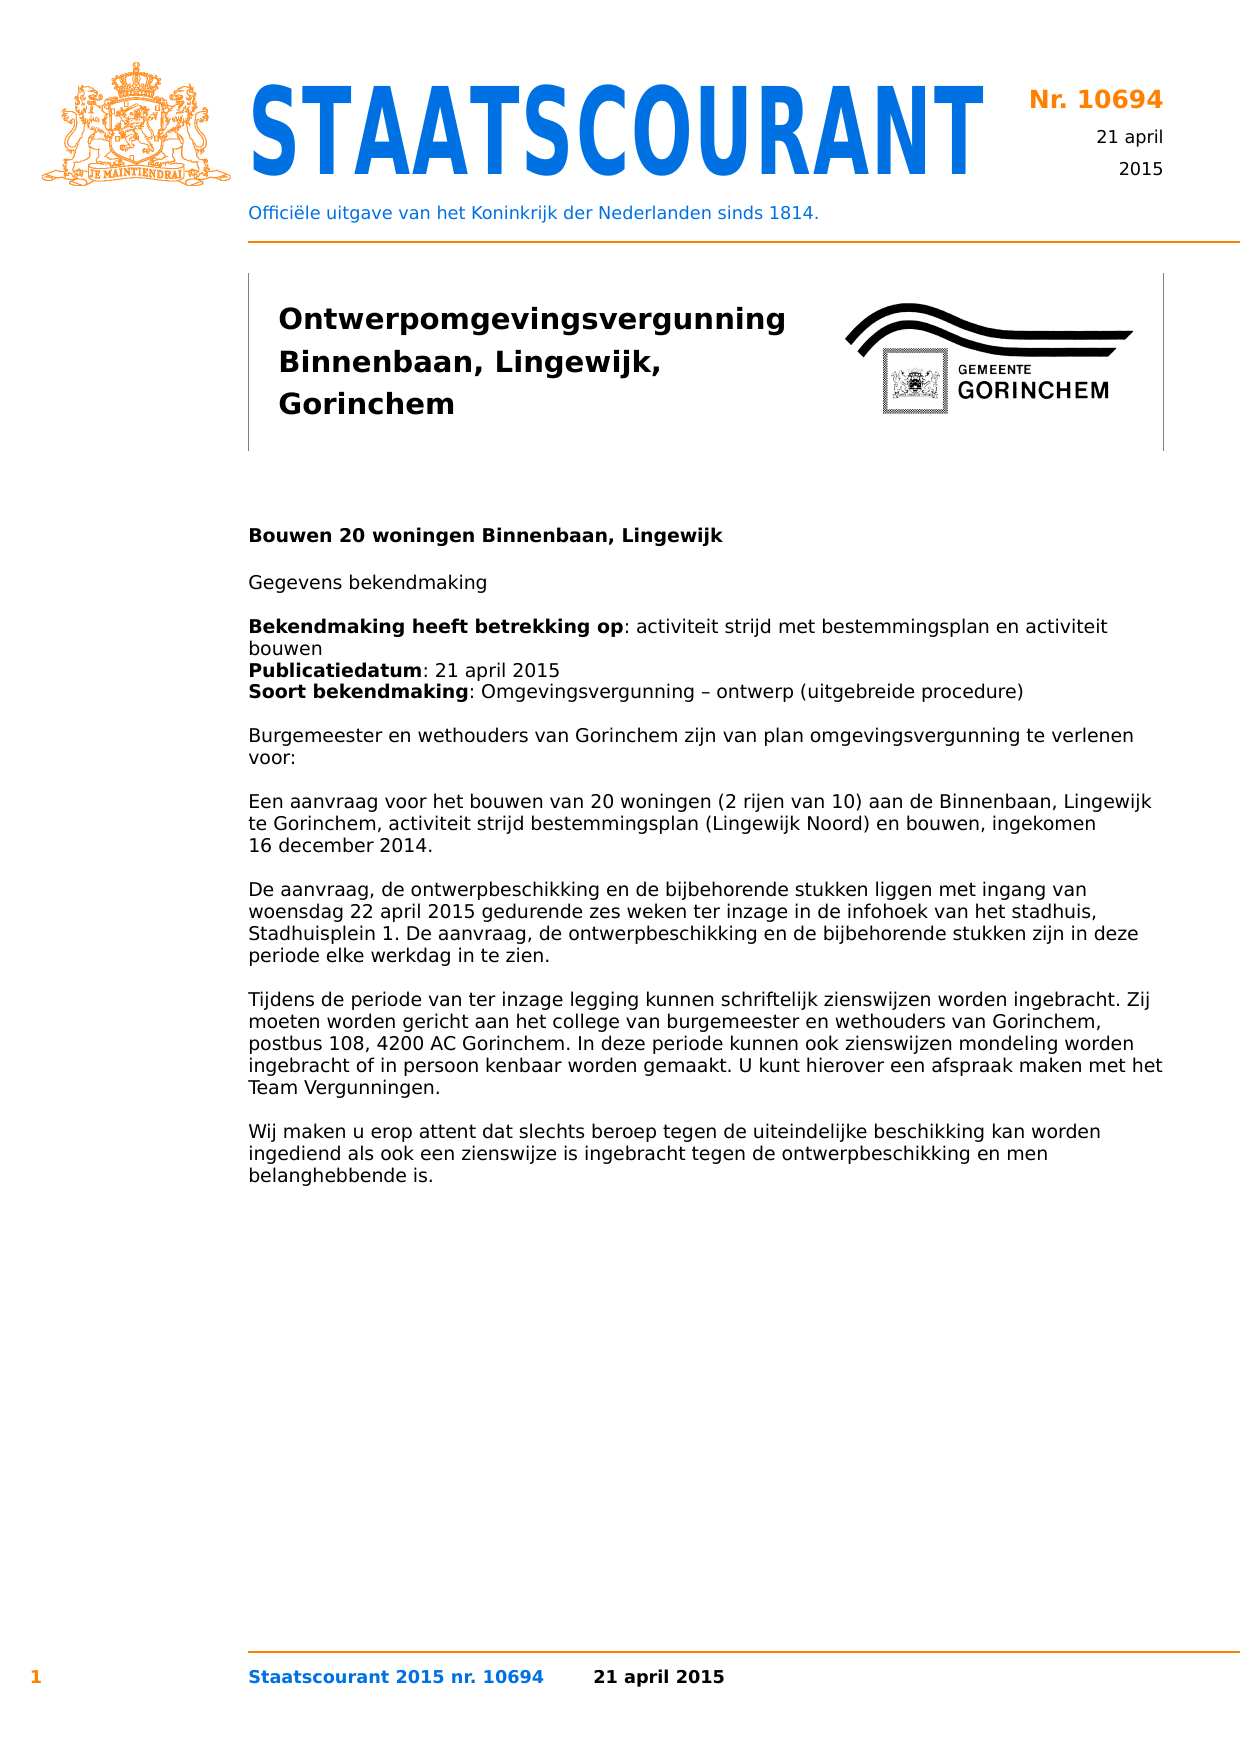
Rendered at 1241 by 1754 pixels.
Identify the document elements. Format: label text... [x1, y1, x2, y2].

subtitle Bouwen 20 woningen Binnenbaan, Lingewijk [248, 525, 1163, 547]
table_cell 2015 [998, 153, 1240, 203]
table_header STAATSCOURANT [248, 62, 998, 203]
table_cell Officiële uitgave van het Koninkrijk der Nederlanden sinds 1814. [248, 203, 1240, 241]
text Tijdens de periode van ter inzage legging kunnen schriftelijk zienswijzen worden ingebracht. Zij moeten worden gericht aan het college van burgemeester en wethouders van Gorinchem, postbus 108, 4200 AC Gorinchem. In deze periode kunnen ook zienswijzen mondeling worden ingebracht of in persoon kenbaar worden gemaakt. U kunt hierover een afspraak maken met het Team Vergunningen. [248, 989, 1163, 1099]
table_cell 21 april [998, 121, 1240, 153]
table_header Nr. 10694 [998, 62, 1240, 121]
picture [41, 62, 231, 186]
text De aanvraag, de ontwerpbeschikking en de bijbehorende stukken liggen met ingang van woensdag 22 april 2015 gedurende zes weken ter inzage in de infohoek van het stadhuis, Stadhuisplein 1. De aanvraag, de ontwerpbeschikking en de bijbehorende stukken zijn in deze periode elke werkdag in te zien. [248, 879, 1163, 967]
picture [844, 302, 1134, 415]
text Soort bekendmaking: Omgevingsvergunning – ontwerp (uitgebreide procedure) [248, 681, 1163, 703]
text Burgemeester en wethouders van Gorinchem zijn van plan omgevingsvergunning te verlenen voor: [248, 725, 1163, 769]
text Wij maken u erop attent dat slechts beroep tegen de uiteindelijke beschikking kan worden ingediend als ook een zienswijze is ingebracht tegen de ontwerpbeschikking en men belanghebbende is. [248, 1121, 1163, 1186]
text Bekendmaking heeft betrekking op: activiteit strijd met bestemmingsplan en activiteit bouwen [248, 616, 1163, 659]
subtitle Ontwerpomgevingsvergunning Binnenbaan, Lingewijk, Gorinchem [249, 273, 1163, 451]
text Een aanvraag voor het bouwen van 20 woningen (2 rijen van 10) aan de Binnenbaan, Lingewijk te Gorinchem, activiteit strijd bestemmingsplan (Lingewijk Noord) en bouwen, ingekomen 16 december 2014. [248, 791, 1163, 857]
text Gegevens bekendmaking [248, 572, 1163, 594]
table_header [25, 62, 248, 241]
text Publicatiedatum: 21 april 2015 [248, 659, 1163, 681]
